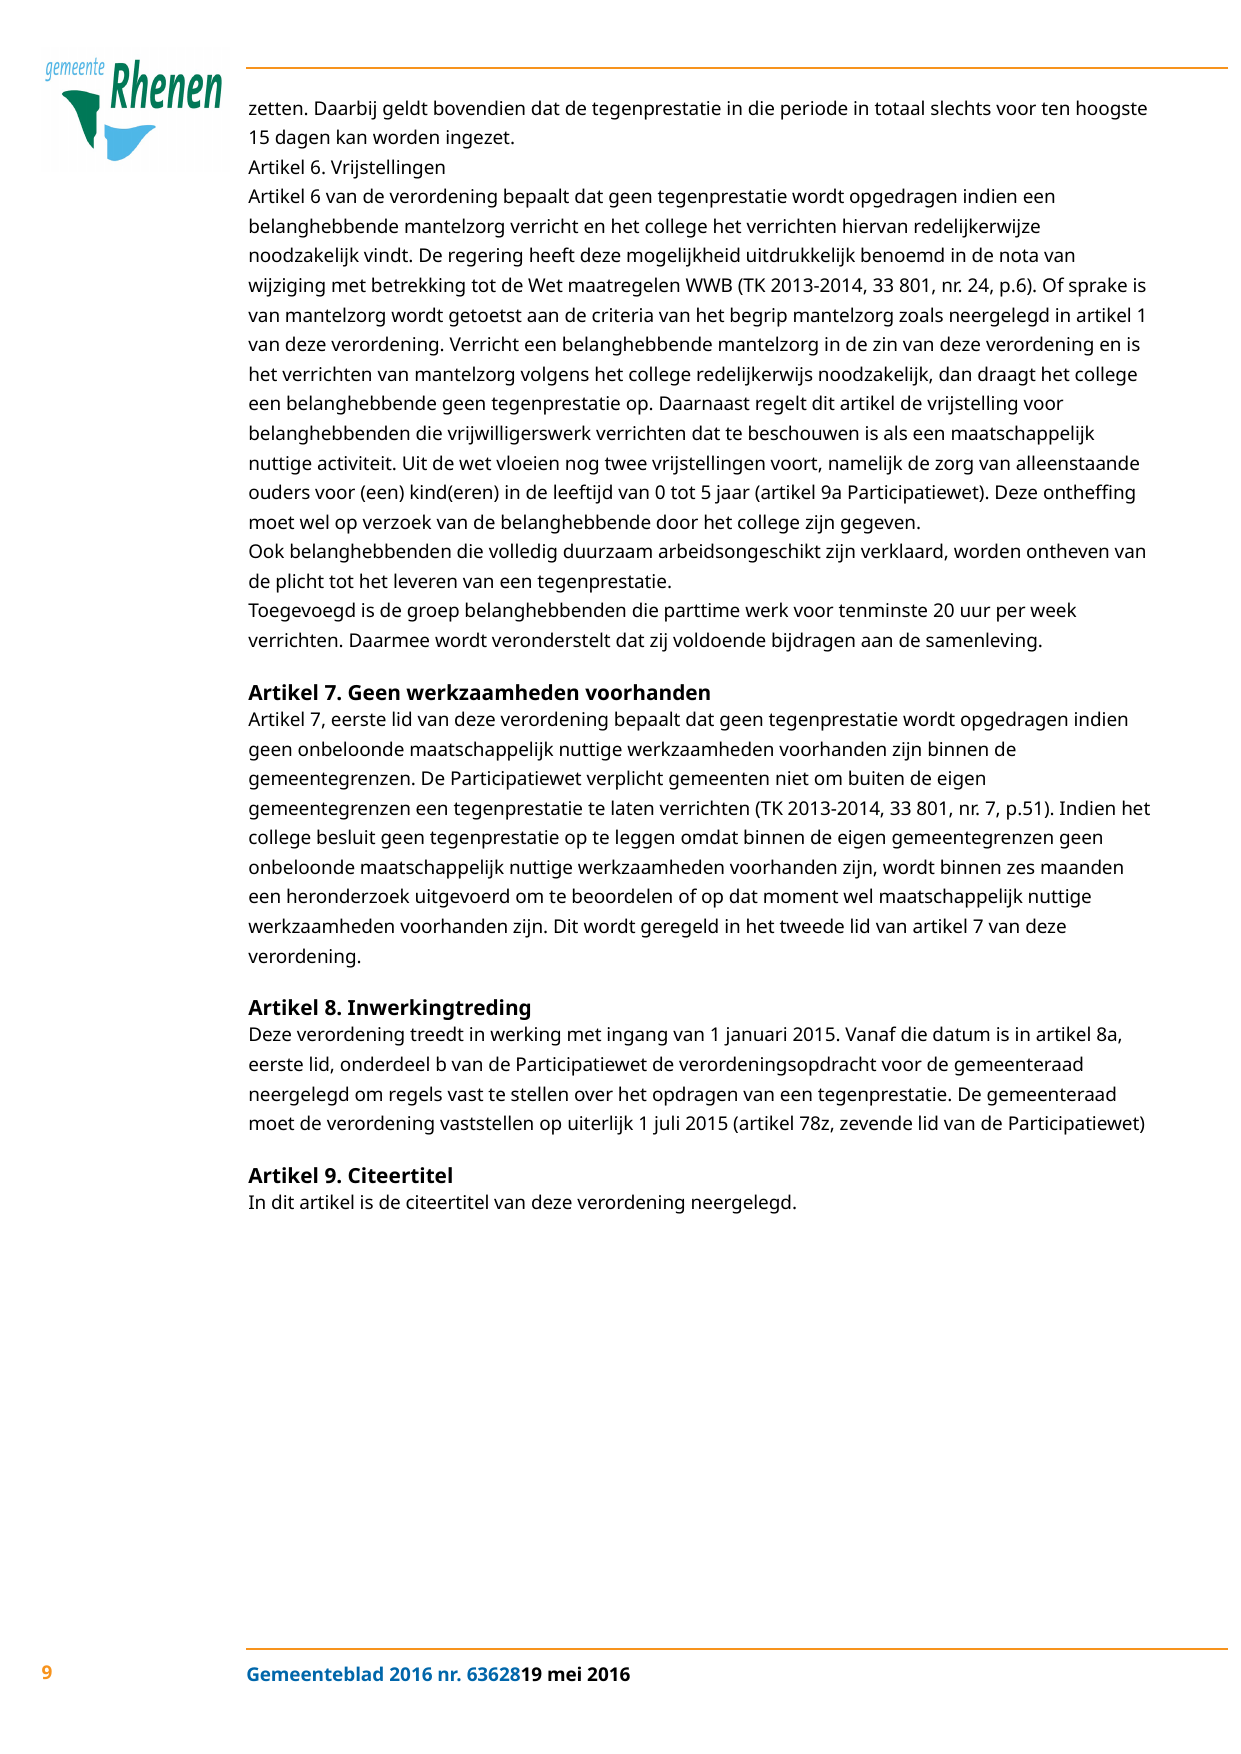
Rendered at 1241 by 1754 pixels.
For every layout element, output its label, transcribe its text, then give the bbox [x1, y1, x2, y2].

text Artikel 6. Vrijstellingen [248, 154, 1152, 180]
text Artikel 9. Citeertitel [248, 1161, 1152, 1189]
text Ook belanghebbenden die volledig duurzaam arbeidsongeschikt zijn verklaard, worden ontheven van de plicht tot het leveren van een tegenprestatie. [248, 538, 1152, 594]
text Artikel 8. Inwerkingtreding [248, 993, 1152, 1022]
text Deze verordening treedt in werking met ingang van 1 januari 2015. Vanaf die datum is in artikel 8a, eerste lid, onderdeel b van de Participatiewet de verordeningsopdracht voor de gemeenteraad neergelegd om regels vast te stellen over het opdragen van een tegenprestatie. De gemeenteraad moet de verordening vaststellen op uiterlijk 1 juli 2015 (artikel 78z, zevende lid van de Participatiewet) [248, 1022, 1152, 1136]
text Artikel 6 van de verordening bepaalt dat geen tegenprestatie wordt opgedragen indien een belanghebbende mantelzorg verricht en het college het verrichten hiervan redelijkerwijze noodzakelijk vindt. De regering heeft deze mogelijkheid uitdrukkelijk benoemd in de nota van wijziging met betrekking tot de Wet maatregelen WWB (TK 2013-2014, 33 801, nr. 24, p.6). Of sprake is van mantelzorg wordt getoetst aan de criteria van het begrip mantelzorg zoals neergelegd in artikel 1 van deze verordening. Verricht een belanghebbende mantelzorg in de zin van deze verordening en is het verrichten van mantelzorg volgens het college redelijkerwijs noodzakelijk, dan draagt het college een belanghebbende geen tegenprestatie op. Daarnaast regelt dit artikel de vrijstelling voor belanghebbenden die vrijwilligerswerk verrichten dat te beschouwen is als een maatschappelijk nuttige activiteit. Uit de wet vloeien nog twee vrijstellingen voort, namelijk de zorg van alleenstaande ouders voor (een) kind(eren) in de leeftijd van 0 tot 5 jaar (artikel 9a Participatiewet). Deze ontheffing moet wel op verzoek van de belanghebbende door het college zijn gegeven. [248, 183, 1152, 535]
text In dit artikel is de citeertitel van deze verordening neergelegd. [248, 1189, 1152, 1215]
text Artikel 7, eerste lid van deze verordening bepaalt dat geen tegenprestatie wordt opgedragen indien geen onbeloonde maatschappelijk nuttige werkzaamheden voorhanden zijn binnen de gemeentegrenzen. De Participatiewet verplicht gemeenten niet om buiten de eigen gemeentegrenzen een tegenprestatie te laten verrichten (TK 2013-2014, 33 801, nr. 7, p.51). Indien het college besluit geen tegenprestatie op te leggen omdat binnen de eigen gemeentegrenzen geen onbeloonde maatschappelijk nuttige werkzaamheden voorhanden zijn, wordt binnen zes maanden een heronderzoek uitgevoerd om te beoordelen of op dat moment wel maatschappelijk nuttige werkzaamheden voorhanden zijn. Dit wordt geregeld in het tweede lid van artikel 7 van deze verordening. [248, 706, 1152, 968]
text Toegevoegd is de groep belanghebbenden die parttime werk voor tenminste 20 uur per week verrichten. Daarmee wordt veronderstelt dat zij voldoende bijdragen aan de samenleving. [248, 598, 1152, 653]
text zetten. Daarbij geldt bovendien dat de tegenprestatie in die periode in totaal slechts voor ten hoogste 15 dagen kan worden ingezet. [248, 95, 1152, 150]
text Artikel 7. Geen werkzaamheden voorhanden [248, 678, 1152, 706]
picture [41, 47, 231, 172]
